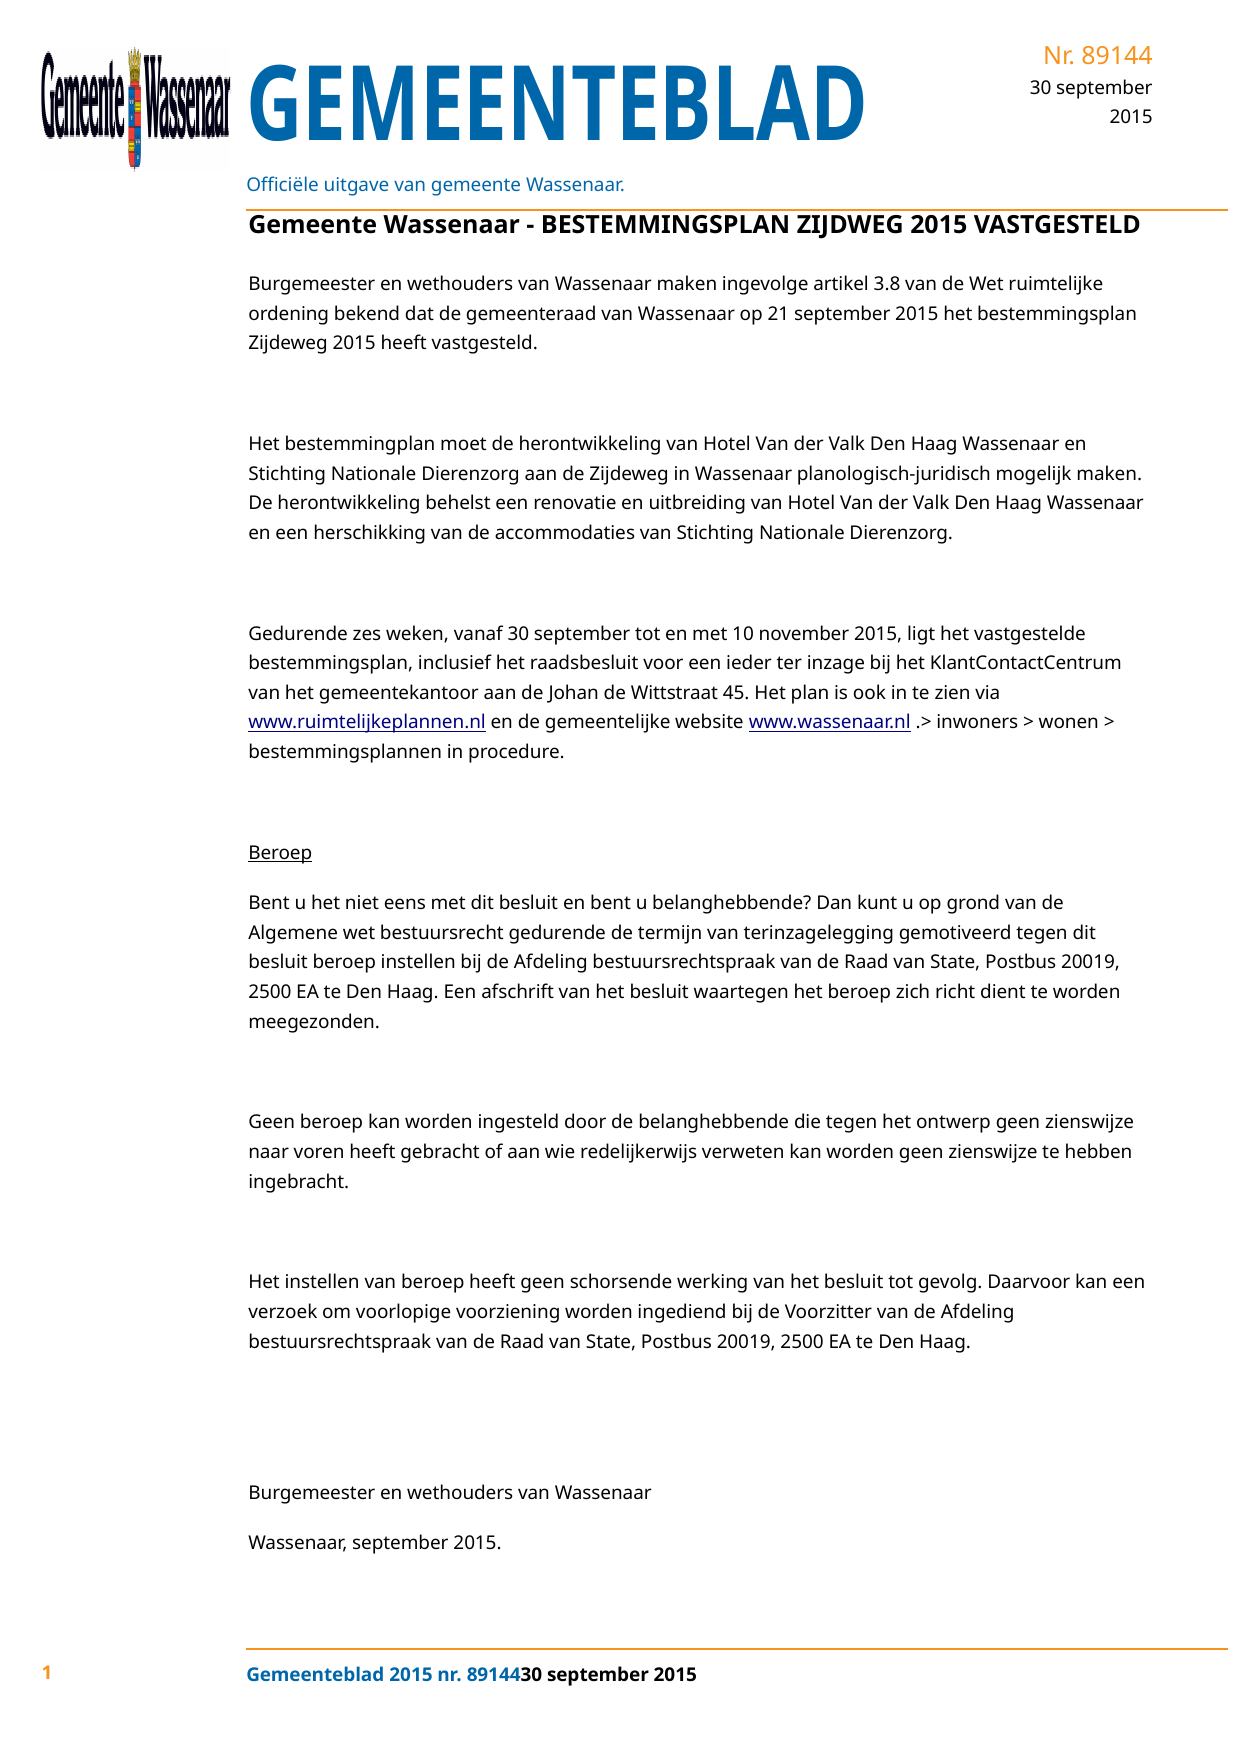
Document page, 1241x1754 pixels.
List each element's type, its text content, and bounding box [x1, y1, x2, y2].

picture [41, 47, 231, 172]
text Gedurende zes weken, vanaf 30 september tot en met 10 november 2015, ligt het vastgestelde bestemmingsplan, inclusief het raadsbesluit voor een ieder ter inzage bij het KlantContactCentrum van het gemeentekantoor aan de Johan de Wittstraat 45. Het plan is ook in te zien via www.ruimtelijkeplannen.nl en de gemeentelijke website www.wassenaar.nl .> inwoners > wonen > bestemmingsplannen in procedure. [248, 620, 1152, 764]
text Gemeente Wassenaar - BESTEMMINGSPLAN ZIJDWEG 2015 VASTGESTELD [248, 211, 1152, 241]
text Het instellen van beroep heeft geen schorsende werking van het besluit tot gevolg. Daarvoor kan een verzoek om voorlopige voorziening worden ingediend bij de Voorzitter van de Afdeling bestuursrechtspraak van de Raad van State, Postbus 20019, 2500 EA te Den Haag. [248, 1269, 1152, 1353]
text Burgemeester en wethouders van Wassenaar maken ingevolge artikel 3.8 van de Wet ruimtelijke ordening bekend dat de gemeenteraad van Wassenaar op 21 september 2015 het bestemmingsplan Zijdeweg 2015 heeft vastgesteld. [248, 270, 1152, 355]
text Het bestemmingplan moet de herontwikkeling van Hotel Van der Valk Den Haag Wassenaar en Stichting Nationale Dierenzorg aan de Zijdeweg in Wassenaar planologisch-juridisch mogelijk maken. De herontwikkeling behelst een renovatie en uitbreiding van Hotel Van der Valk Den Haag Wassenaar en een herschikking van de accommodaties van Stichting Nationale Dierenzorg. [248, 430, 1152, 545]
text Wassenaar, september 2015. [248, 1529, 1152, 1555]
text Burgemeester en wethouders van Wassenaar [248, 1479, 1152, 1505]
text Beroep [248, 839, 1152, 865]
text Geen beroep kan worden ingesteld door de belanghebbende die tegen het ontwerp geen zienswijze naar voren heeft gebracht of aan wie redelijkerwijs verweten kan worden geen zienswijze te hebben ingebracht. [248, 1109, 1152, 1193]
text Bent u het niet eens met dit besluit en bent u belanghebbende? Dan kunt u op grond van de Algemene wet bestuursrecht gedurende de termijn van terinzagelegging gemotiveerd tegen dit besluit beroep instellen bij de Afdeling bestuursrechtspraak van de Raad van State, Postbus 20019, 2500 EA te Den Haag. Een afschrift van het besluit waartegen het beroep zich richt dient te worden meegezonden. [248, 889, 1152, 1033]
